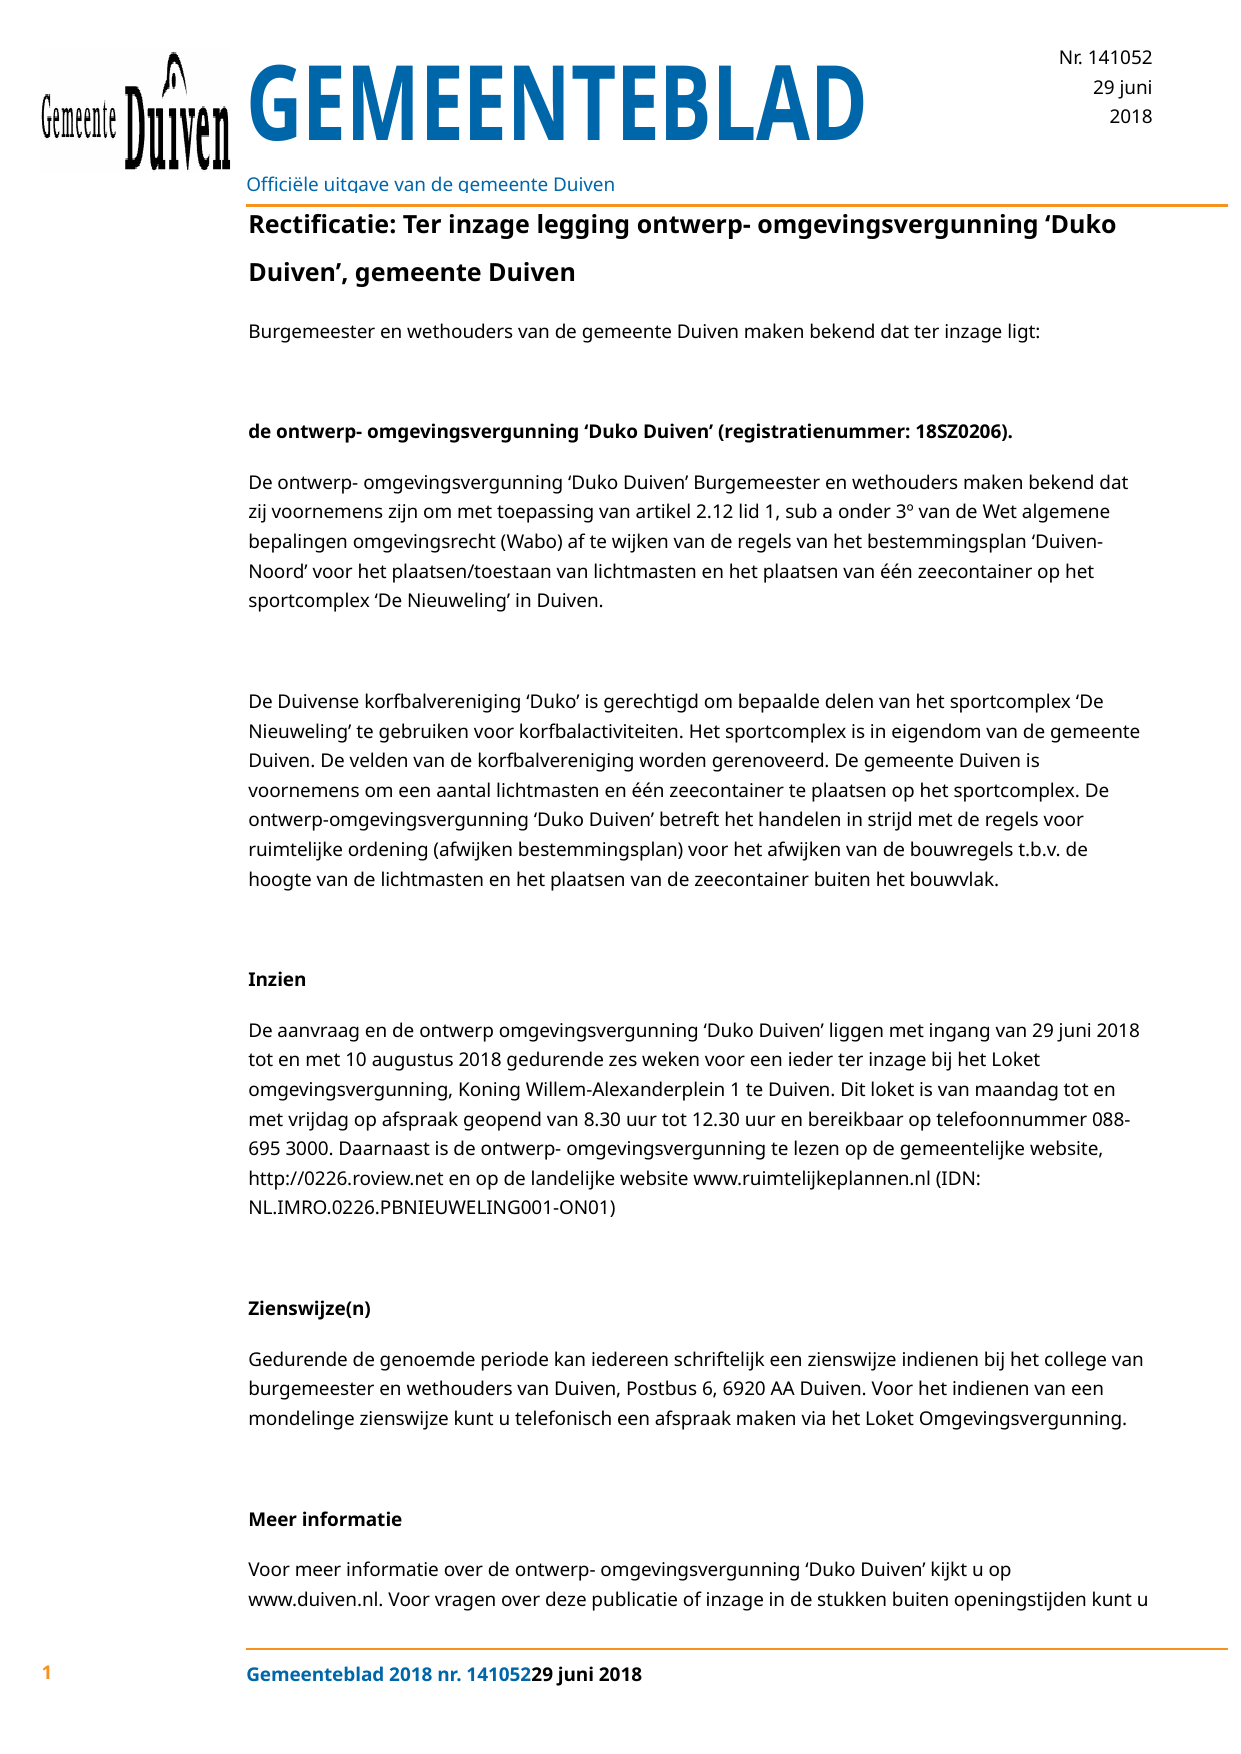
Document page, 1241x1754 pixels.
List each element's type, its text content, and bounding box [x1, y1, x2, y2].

text Gedurende de genoemde periode kan iedereen schriftelijk een zienswijze indienen bij het college van burgemeester en wethouders van Duiven, Postbus 6, 6920 AA Duiven. Voor het indienen van een mondelinge zienswijze kunt u telefonisch een afspraak maken via het Loket Omgevingsvergunning. [248, 1346, 1152, 1431]
text de ontwerp- omgevingsvergunning ‘Duko Duiven’ (registratienummer: 18SZ0206). [248, 419, 1152, 444]
picture [41, 47, 231, 172]
text Burgemeester en wethouders van de gemeente Duiven maken bekend dat ter inzage ligt: [248, 318, 1152, 344]
text Rectificatie: Ter inzage legging ontwerp- omgevingsvergunning ‘Duko Duiven’, gemeente Duiven [248, 207, 1152, 288]
text Inzien [248, 967, 1152, 992]
text Voor meer informatie over de ontwerp- omgevingsvergunning ‘Duko Duiven’ kijkt u op www.duiven.nl. Voor vragen over deze publicatie of inzage in de stukken buiten openingstijden kunt u [248, 1556, 1152, 1612]
text De ontwerp- omgevingsvergunning ‘Duko Duiven’ Burgemeester en wethouders maken bekend dat zij voornemens zijn om met toepassing van artikel 2.12 lid 1, sub a onder 3º van de Wet algemene bepalingen omgevingsrecht (Wabo) af te wijken van de regels van het bestemmingsplan ‘Duiven-Noord’ voor het plaatsen/toestaan van lichtmasten en het plaatsen van één zeecontainer op het sportcomplex ‘De Nieuweling’ in Duiven. [248, 469, 1152, 613]
text De aanvraag en de ontwerp omgevingsvergunning ‘Duko Duiven’ liggen met ingang van 29 juni 2018 tot en met 10 augustus 2018 gedurende zes weken voor een ieder ter inzage bij het Loket omgevingsvergunning, Koning Willem-Alexanderplein 1 te Duiven. Dit loket is van maandag tot en met vrijdag op afspraak geopend van 8.30 uur tot 12.30 uur en bereikbaar op telefoonnummer 088- 695 3000. Daarnaast is de ontwerp- omgevingsvergunning te lezen op de gemeentelijke website, http://0226.roview.net en op de landelijke website www.ruimtelijkeplannen.nl (IDN: NL.IMRO.0226.PBNIEUWELING001-ON01) [248, 1017, 1152, 1220]
text Zienswijze(n) [248, 1295, 1152, 1321]
text Meer informatie [248, 1506, 1152, 1532]
text De Duivense korfbalvereniging ‘Duko’ is gerechtigd om bepaalde delen van het sportcomplex ‘De Nieuweling’ te gebruiken voor korfbalactiviteiten. Het sportcomplex is in eigendom van de gemeente Duiven. De velden van de korfbalvereniging worden gerenoveerd. De gemeente Duiven is voornemens om een aantal lichtmasten en één zeecontainer te plaatsen op het sportcomplex. De ontwerp-omgevingsvergunning ‘Duko Duiven’ betreft het handelen in strijd met de regels voor ruimtelijke ordening (afwijken bestemmingsplan) voor het afwijken van de bouwregels t.b.v. de hoogte van de lichtmasten en het plaatsen van de zeecontainer buiten het bouwvlak. [248, 688, 1152, 892]
